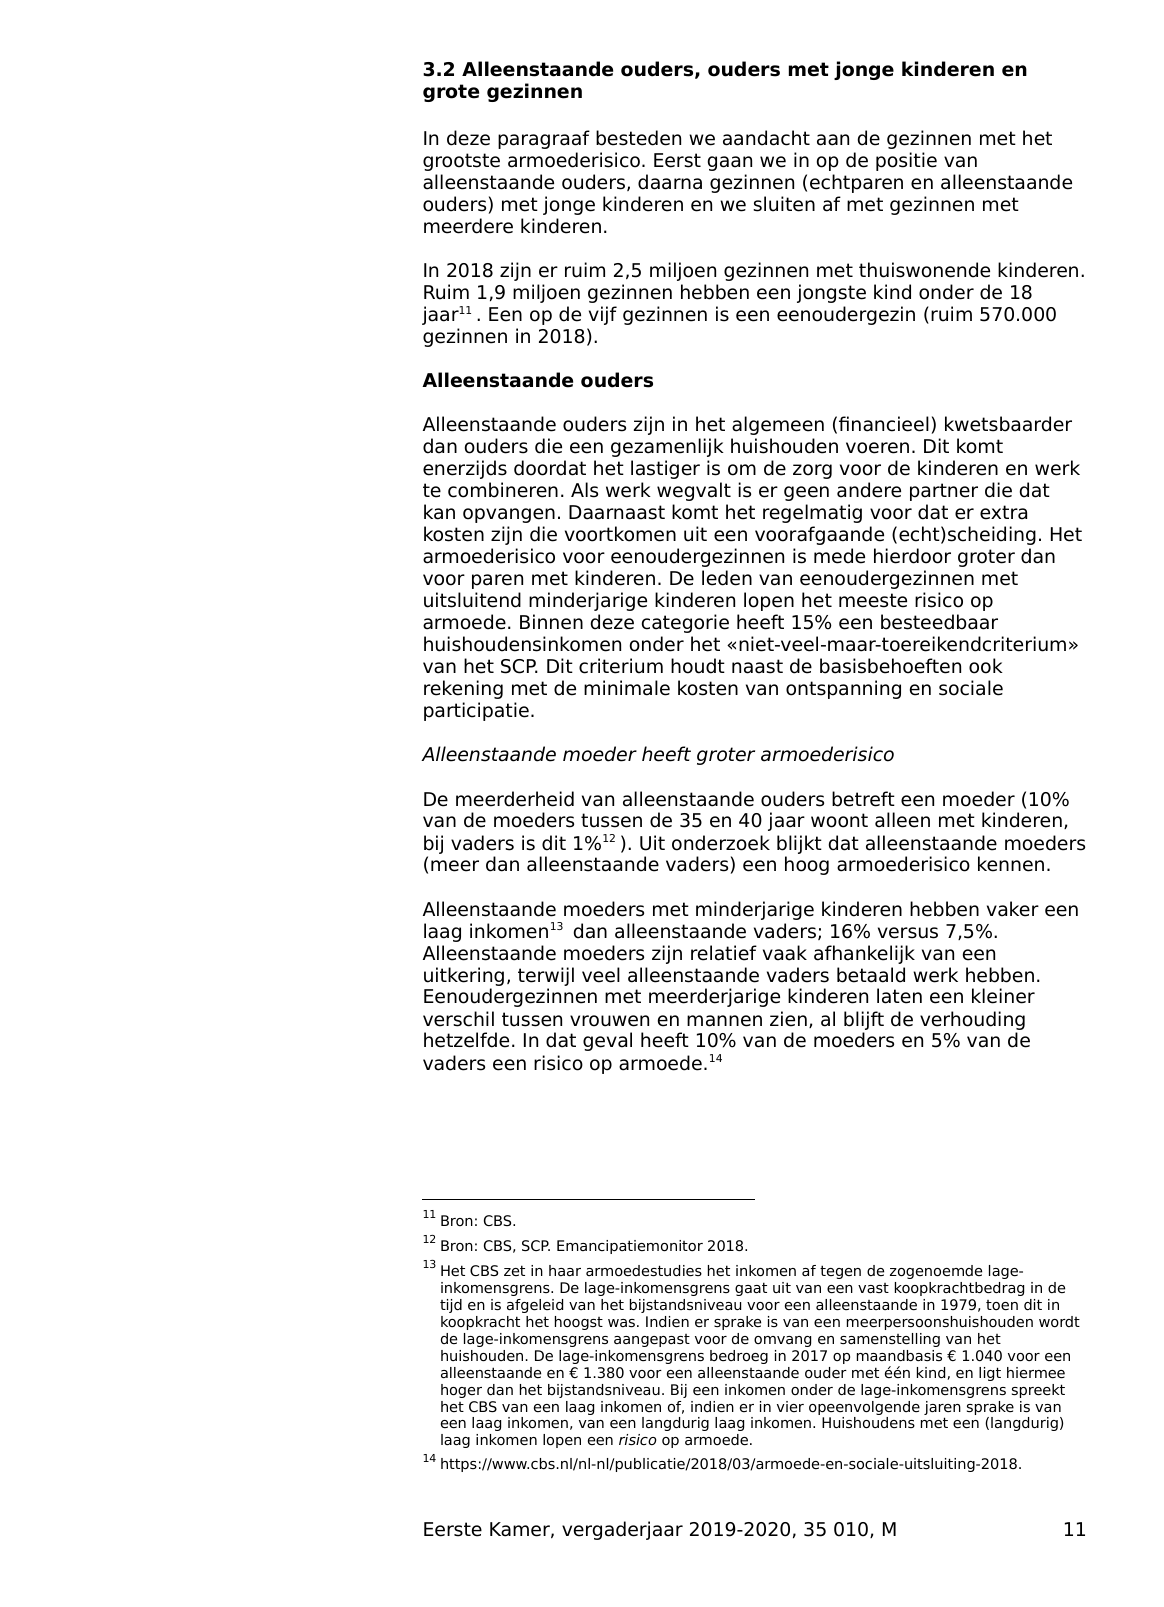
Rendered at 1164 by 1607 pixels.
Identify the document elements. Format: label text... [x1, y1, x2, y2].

text Het CBS zet in haar armoedestudies het inkomen af tegen de zogenoemde lage-inkomensgrens. De lage-inkomensgrens gaat uit van een vast koopkrachtbedrag in de tijd en is afgeleid van het bijstandsniveau voor een alleenstaande in 1979, toen dit in koopkracht het hoogst was. Indien er sprake is van een meerpersoonshuishouden wordt de lage-inkomensgrens aangepast voor de omvang en samenstelling van het huishouden. De lage-inkomensgrens bedroeg in 2017 op maandbasis € 1.040 voor een alleenstaande en € 1.380 voor een alleenstaande ouder met één kind, en ligt hiermee hoger dan het bijstandsniveau. Bij een inkomen onder de lage-inkomensgrens spreekt het CBS van een laag inkomen of, indien er in vier opeenvolgende jaren sprake is van een laag inkomen, van een langdurig laag inkomen. Huishoudens met een (langdurig) laag inkomen lopen een risico op armoede. [422, 1258, 1087, 1449]
subtitle 3.2 Alleenstaande ouders, ouders met jonge kinderen en grote gezinnen [422, 59, 1087, 103]
text In 2018 zijn er ruim 2,5 miljoen gezinnen met thuiswonende kinderen. Ruim 1,9 miljoen gezinnen hebben een jongste kind onder de 18 jaar. Een op de vijf gezinnen is een eenoudergezin (ruim 570.000 gezinnen in 2018). [422, 260, 1087, 348]
text Bron: CBS, SCP. Emancipatiemonitor 2018. [422, 1233, 1087, 1256]
text Bron: CBS. [422, 1208, 1087, 1231]
text De meerderheid van alleenstaande ouders betreft een moeder (10% van de moeders tussen de 35 en 40 jaar woont alleen met kinderen, bij vaders is dit 1%). Uit onderzoek blijkt dat alleenstaande moeders (meer dan alleenstaande vaders) een hoog armoederisico kennen. [422, 788, 1087, 876]
subtitle Alleenstaande moeder heeft groter armoederisico [422, 744, 1087, 766]
text In deze paragraaf besteden we aandacht aan de gezinnen met het grootste armoederisico. Eerst gaan we in op de positie van alleenstaande ouders, daarna gezinnen (echtparen en alleenstaande ouders) met jonge kinderen en we sluiten af met gezinnen met meerdere kinderen. [422, 128, 1087, 238]
text Alleenstaande moeders met minderjarige kinderen hebben vaker een laag inkomen dan alleenstaande vaders; 16% versus 7,5%. Alleenstaande moeders zijn relatief vaak afhankelijk van een uitkering, terwijl veel alleenstaande vaders betaald werk hebben. Eenoudergezinnen met meerderjarige kinderen laten een kleiner verschil tussen vrouwen en mannen zien, al blijft de verhouding hetzelfde. In dat geval heeft 10% van de moeders en 5% van de vaders een risico op armoede. [422, 898, 1087, 1074]
text https://www.cbs.nl/nl-nl/publicatie/2018/03/armoede-en-sociale-uitsluiting-2018. [422, 1452, 1087, 1474]
subtitle Alleenstaande ouders [422, 370, 1087, 392]
text Alleenstaande ouders zijn in het algemeen (financieel) kwetsbaarder dan ouders die een gezamenlijk huishouden voeren. Dit komt enerzijds doordat het lastiger is om de zorg voor de kinderen en werk te combineren. Als werk wegvalt is er geen andere partner die dat kan opvangen. Daarnaast komt het regelmatig voor dat er extra kosten zijn die voortkomen uit een voorafgaande (echt)scheiding. Het armoederisico voor eenoudergezinnen is mede hierdoor groter dan voor paren met kinderen. De leden van eenoudergezinnen met uitsluitend minderjarige kinderen lopen het meeste risico op armoede. Binnen deze categorie heeft 15% een besteedbaar huishoudensinkomen onder het «niet-veel-maar-toereikendcriterium» van het SCP. Dit criterium houdt naast de basisbehoeften ook rekening met de minimale kosten van ontspanning en sociale participatie. [422, 414, 1087, 722]
